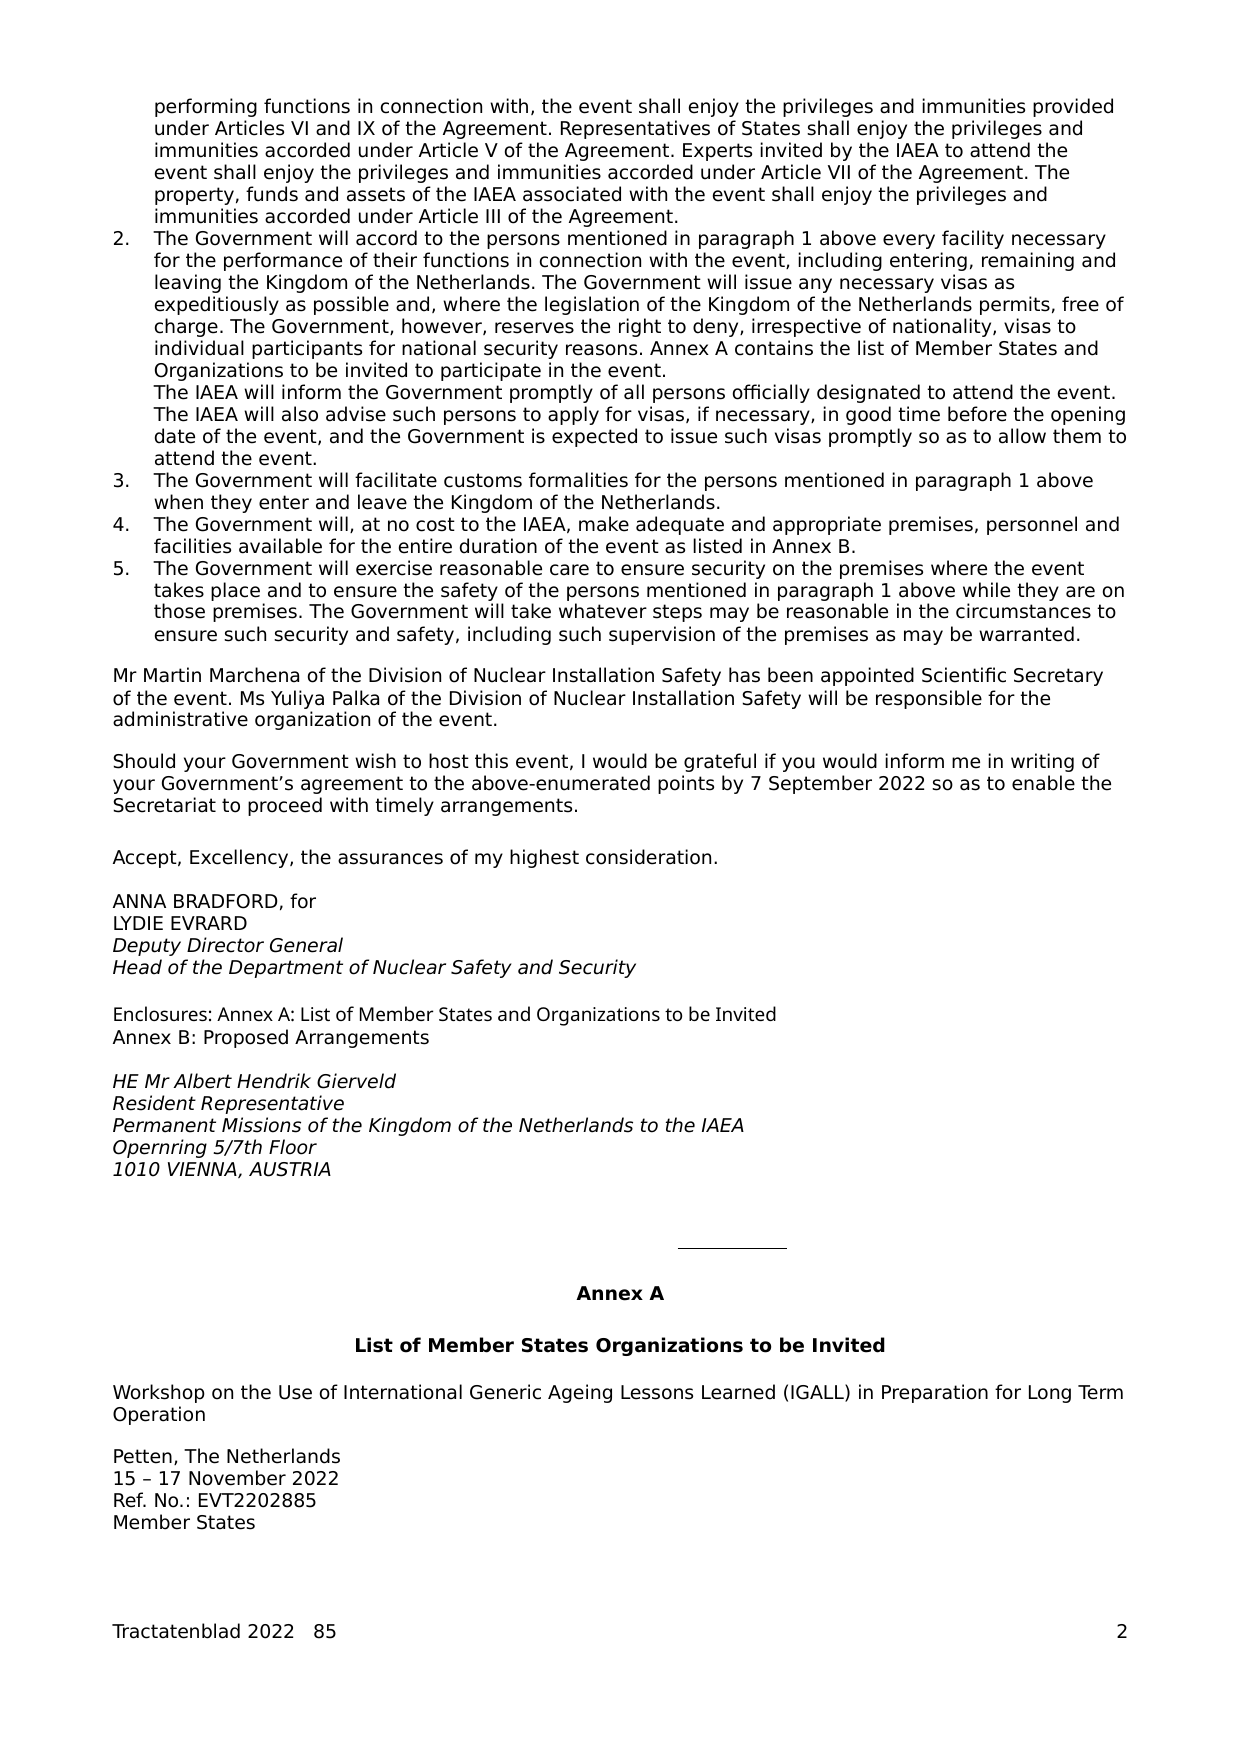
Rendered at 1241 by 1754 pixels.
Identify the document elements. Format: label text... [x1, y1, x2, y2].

text Ref. No.: EVT2202885 [112, 1489, 1128, 1512]
text Member States [112, 1512, 1128, 1533]
text ANNA BRADFORD, for [112, 891, 1128, 913]
text Opernring 5/7th Floor [112, 1137, 1128, 1159]
text Should your Government wish to host this event, I would be grateful if you would inform me in writing of your Government’s agreement to the above-enumerated points by 7 September 2022 so as to enable the Secretariat to proceed with timely arrangements. [112, 751, 1128, 817]
text 3. The Government will facilitate customs formalities for the persons mentioned in paragraph 1 above when they enter and leave the Kingdom of the Netherlands. [112, 469, 1128, 513]
text Resident Representative [112, 1093, 1128, 1115]
text Mr Martin Marchena of the Division of Nuclear Installation Safety has been appointed Scientific Secretary of the event. Ms Yuliya Palka of the Division of Nuclear Installation Safety will be responsible for the administrative organization of the event. [112, 665, 1128, 731]
text 5. The Government will exercise reasonable care to ensure security on the premises where the event takes place and to ensure the safety of the persons mentioned in paragraph 1 above while they are on those premises. The Government will take whatever steps may be reasonable in the circumstances to ensure such security and safety, including such supervision of the premises as may be warranted. [112, 557, 1128, 645]
subtitle Annex A [112, 1283, 1128, 1305]
text Permanent Missions of the Kingdom of the Netherlands to the IAEA [112, 1115, 1128, 1137]
subtitle List of Member States Organizations to be Invited [112, 1335, 1128, 1357]
text performing functions in connection with, the event shall enjoy the privileges and immunities provided under Articles VI and IX of the Agreement. Representatives of States shall enjoy the privileges and immunities accorded under Article V of the Agreement. Experts invited by the IAEA to attend the event shall enjoy the privileges and immunities accorded under Article VII of the Agreement. The property, funds and assets of the IAEA associated with the event shall enjoy the privileges and immunities accorded under Article III of the Agreement. [112, 96, 1128, 228]
text Workshop on the Use of International Generic Ageing Lessons Learned (IGALL) in Preparation for Long Term Operation [112, 1382, 1128, 1426]
text Deputy Director General Head of the Department of Nuclear Safety and Security Enclosures: Annex A: List of Member States and Organizations to be Invited [112, 935, 1128, 1027]
text The IAEA will inform the Government promptly of all persons officially designated to attend the event. The IAEA will also advise such persons to apply for visas, if necessary, in good time before the opening date of the event, and the Government is expected to issue such visas promptly so as to allow them to attend the event. [153, 382, 1128, 469]
text 15 – 17 November 2022 [112, 1468, 1128, 1489]
text HE Mr Albert Hendrik Gierveld [112, 1071, 1128, 1093]
text Annex B: Proposed Arrangements [112, 1027, 1128, 1049]
text LYDIE EVRARD [112, 913, 1128, 935]
text 1010 VIENNA, AUSTRIA [112, 1159, 1128, 1181]
text Petten, The Netherlands [112, 1446, 1128, 1468]
text 2. The Government will accord to the persons mentioned in paragraph 1 above every facility necessary for the performance of their functions in connection with the event, including entering, remaining and leaving the Kingdom of the Netherlands. The Government will issue any necessary visas as expeditiously as possible and, where the legislation of the Kingdom of the Netherlands permits, free of charge. The Government, however, reserves the right to deny, irrespective of nationality, visas to individual participants for national security reasons. Annex A contains the list of Member States and Organizations to be invited to participate in the event. [112, 228, 1128, 382]
text Accept, Excellency, the assurances of my highest consideration. [112, 847, 1128, 869]
text 4. The Government will, at no cost to the IAEA, make adequate and appropriate premises, personnel and facilities available for the entire duration of the event as listed in Annex B. [112, 513, 1128, 557]
